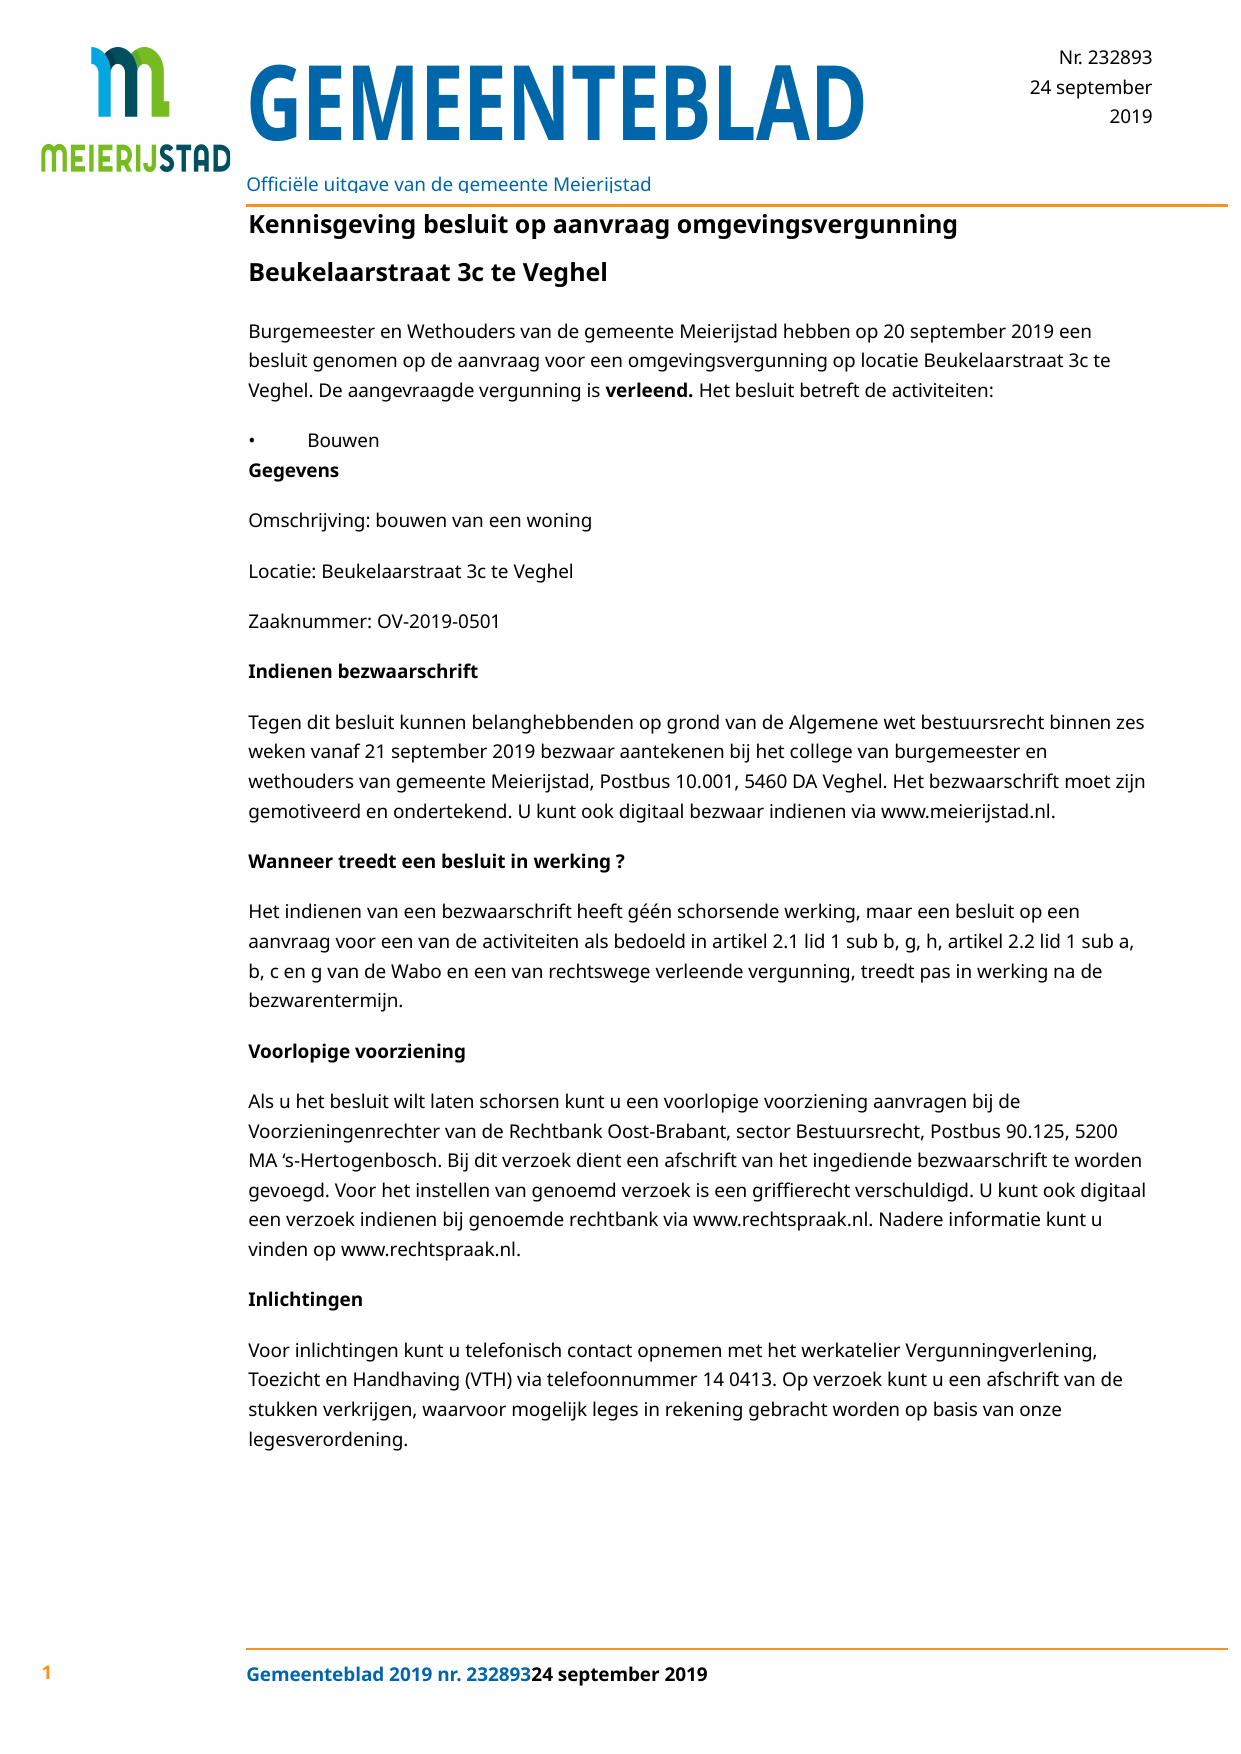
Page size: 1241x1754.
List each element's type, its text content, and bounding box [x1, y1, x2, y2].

picture [41, 47, 231, 172]
text Wanneer treedt een besluit in werking ? [248, 848, 1152, 874]
text Voor inlichtingen kunt u telefonisch contact opnemen met het werkatelier Vergunningverlening, Toezicht en Handhaving (VTH) via telefoonnummer 14 0413. Op verzoek kunt u een afschrift van de stukken verkrijgen, waarvoor mogelijk leges in rekening gebracht worden op basis van onze legesverordening. [248, 1337, 1152, 1452]
text Inlichtingen [248, 1287, 1152, 1312]
text Voorlopige voorziening [248, 1038, 1152, 1064]
text Kennisgeving besluit op aanvraag omgevingsvergunning Beukelaarstraat 3c te Veghel [248, 207, 1152, 288]
text Omschrijving: bouwen van een woning [248, 507, 1152, 533]
text Indienen bezwaarschrift [248, 659, 1152, 684]
text Zaaknummer: OV-2019-0501 [248, 608, 1152, 634]
text Het indienen van een bezwaarschrift heeft géén schorsende werking, maar een besluit op een aanvraag voor een van de activiteiten als bedoeld in artikel 2.1 lid 1 sub b, g, h, artikel 2.2 lid 1 sub a, b, c en g van de Wabo en een van rechtswege verleende vergunning, treedt pas in werking na de bezwarentermijn. [248, 899, 1152, 1013]
text Tegen dit besluit kunnen belanghebbenden op grond van de Algemene wet bestuursrecht binnen zes weken vanaf 21 september 2019 bezwaar aantekenen bij het college van burgemeester en wethouders van gemeente Meierijstad, Postbus 10.001, 5460 DA Veghel. Het bezwaarschrift moet zijn gemotiveerd en ondertekend. U kunt ook digitaal bezwaar indienen via www.meierijstad.nl. [248, 709, 1152, 824]
text Locatie: Beukelaarstraat 3c te Veghel [248, 558, 1152, 584]
text Gegevens [248, 457, 1152, 483]
text Als u het besluit wilt laten schorsen kunt u een voorlopige voorziening aanvragen bij de Voorzieningenrechter van de Rechtbank Oost-Brabant, sector Bestuursrecht, Postbus 90.125, 5200 MA ‘s-Hertogenbosch. Bij dit verzoek dient een afschrift van het ingediende bezwaarschrift te worden gevoegd. Voor het instellen van genoemd verzoek is een griffierecht verschuldigd. U kunt ook digitaal een verzoek indienen bij genoemde rechtbank via www.rechtspraak.nl. Nadere informatie kunt u vinden op www.rechtspraak.nl. [248, 1088, 1152, 1262]
text Burgemeester en Wethouders van de gemeente Meierijstad hebben op 20 september 2019 een besluit genomen op de aanvraag voor een omgevingsvergunning op locatie Beukelaarstraat 3c te Veghel. De aangevraagde vergunning is verleend. Het besluit betreft de activiteiten: [248, 318, 1152, 403]
list Bouwen [248, 427, 1152, 453]
